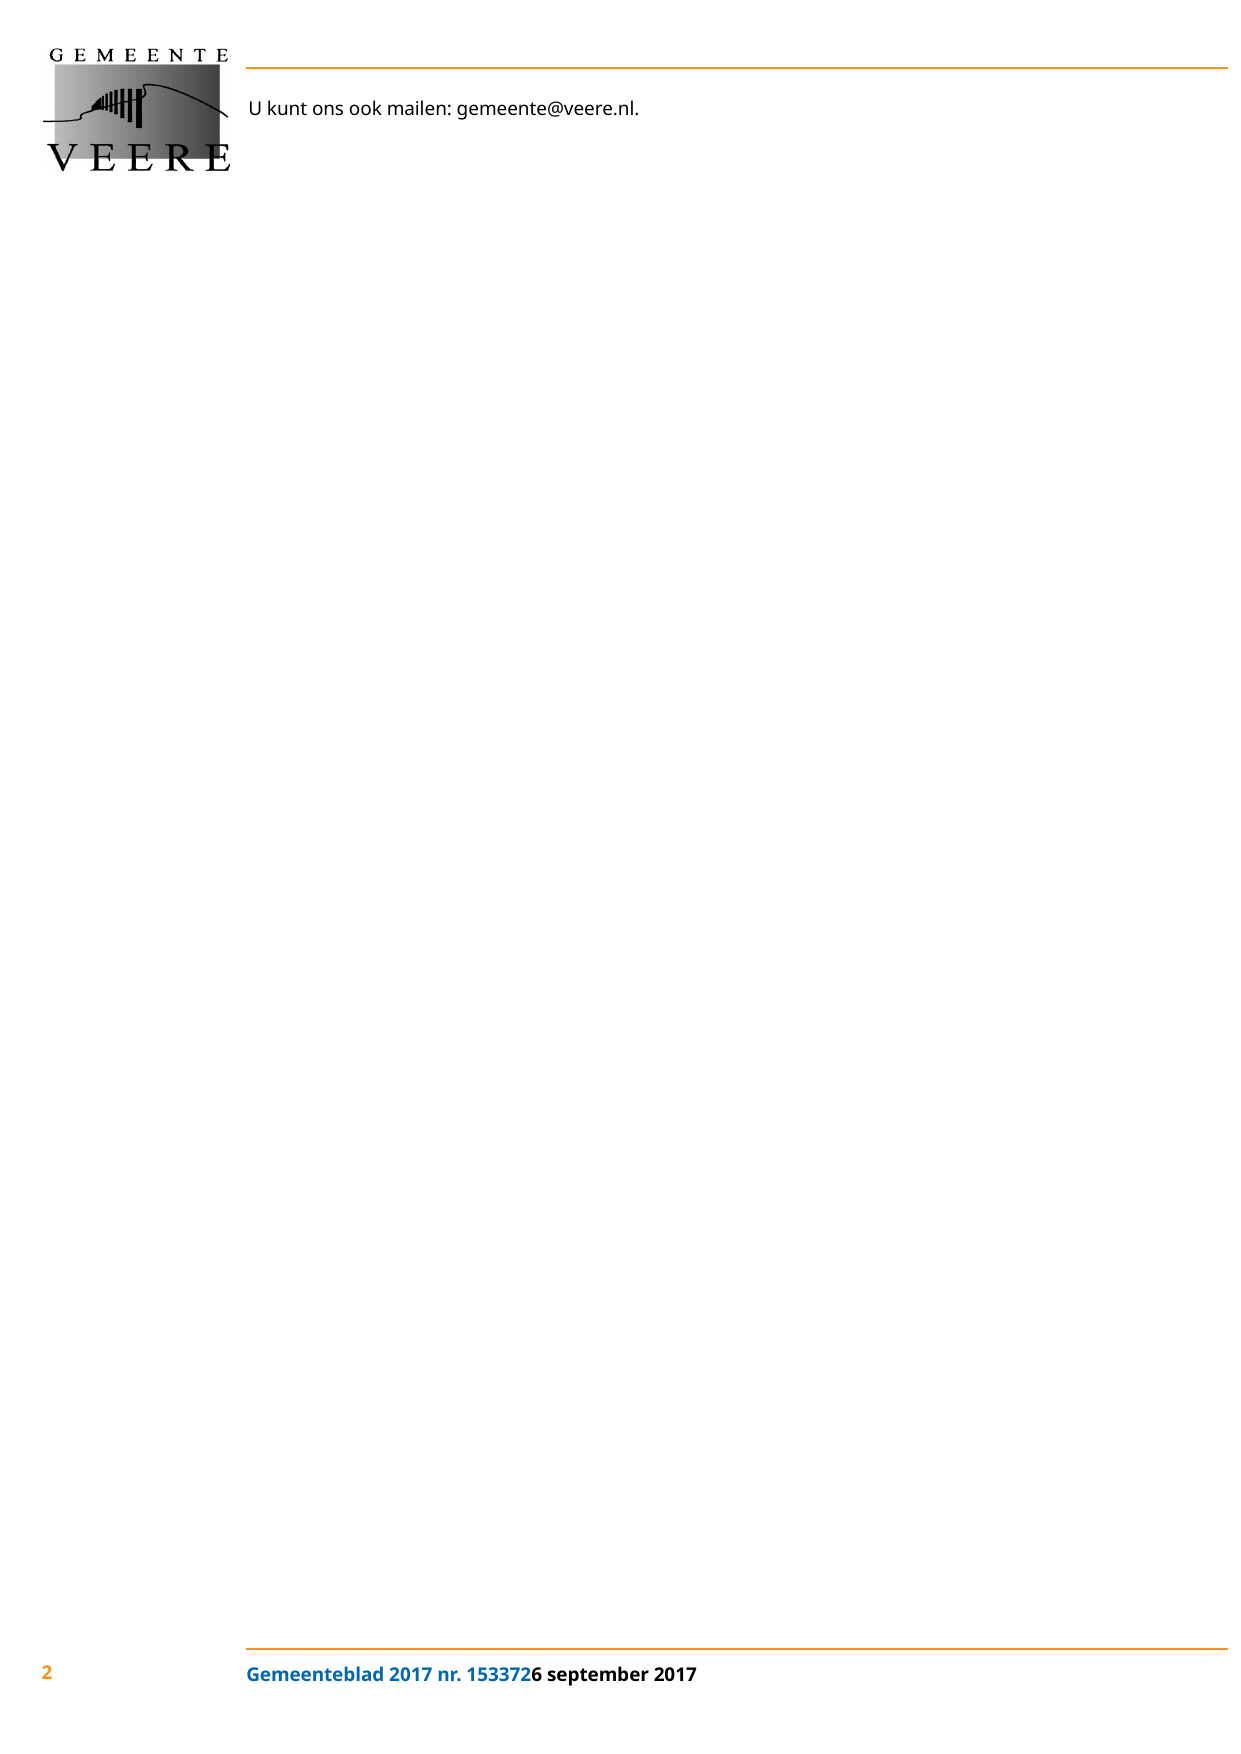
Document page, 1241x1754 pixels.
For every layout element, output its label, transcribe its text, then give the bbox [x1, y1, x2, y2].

text U kunt ons ook mailen: gemeente@veere.nl. [248, 95, 1152, 121]
picture [41, 47, 231, 172]
